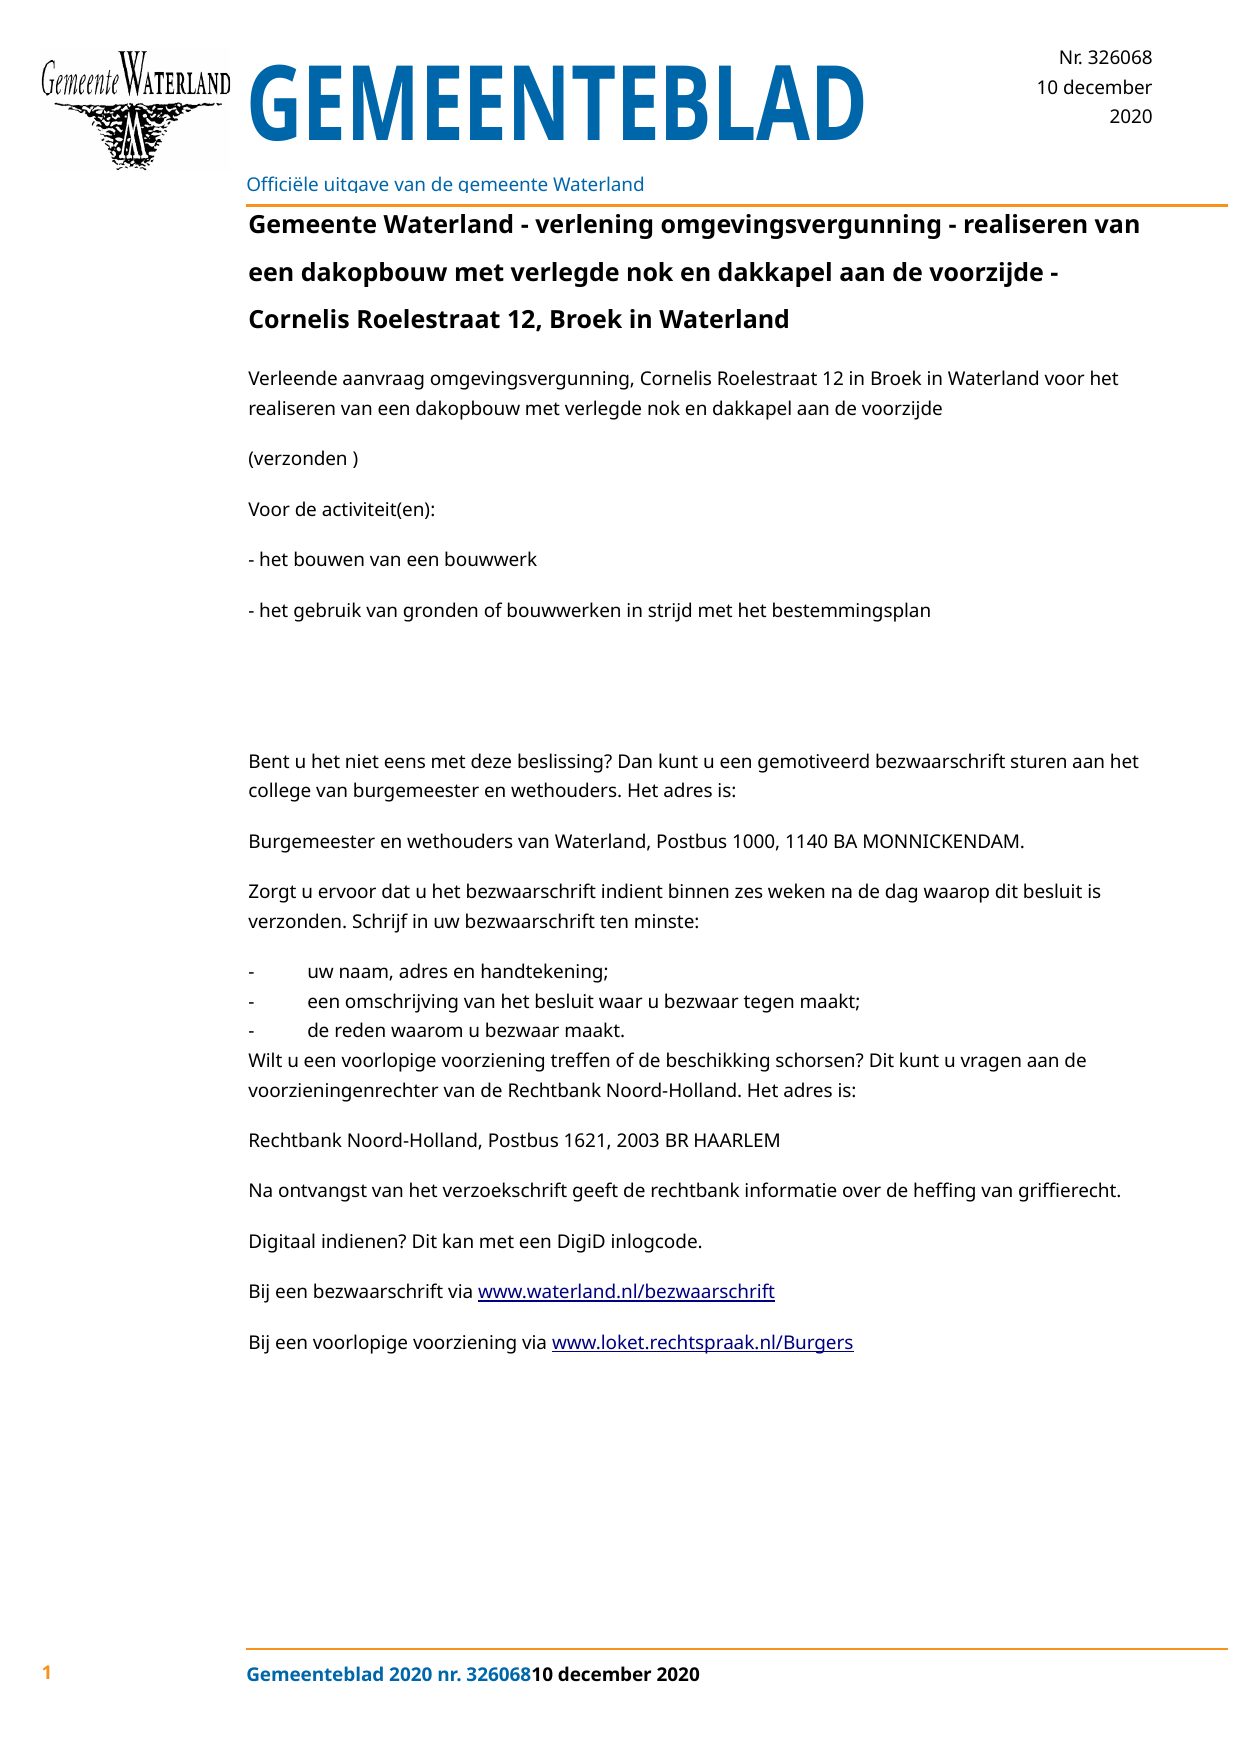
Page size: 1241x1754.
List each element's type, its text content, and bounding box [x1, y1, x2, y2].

text Digitaal indienen? Dit kan met een DigiD inlogcode. [248, 1228, 1152, 1254]
text Bij een voorlopige voorziening via www.loket.rechtspraak.nl/Burgers [248, 1329, 1152, 1354]
picture [41, 47, 231, 172]
text Na ontvangst van het verzoekschrift geeft de rechtbank informatie over de heffing van griffierecht. [248, 1178, 1152, 1203]
text Bij een bezwaarschrift via www.waterland.nl/bezwaarschrift [248, 1278, 1152, 1304]
text Burgemeester en wethouders van Waterland, Postbus 1000, 1140 BA MONNICKENDAM. [248, 828, 1152, 854]
list uw naam, adres en handtekening; [248, 958, 1152, 984]
text Wilt u een voorlopige voorziening treffen of de beschikking schorsen? Dit kunt u vragen aan de voorzieningenrechter van de Rechtbank Noord-Holland. Het adres is: [248, 1047, 1152, 1102]
text Gemeente Waterland - verlening omgevingsvergunning - realiseren van een dakopbouw met verlegde nok en dakkapel aan de voorzijde - Cornelis Roelestraat 12, Broek in Waterland [248, 207, 1152, 336]
text Rechtbank Noord-Holland, Postbus 1621, 2003 BR HAARLEM [248, 1127, 1152, 1153]
text (verzonden ) [248, 446, 1152, 471]
text Bent u het niet eens met deze beslissing? Dan kunt u een gemotiveerd bezwaarschrift sturen aan het college van burgemeester en wethouders. Het adres is: [248, 748, 1152, 803]
text Verleende aanvraag omgevingsvergunning, Cornelis Roelestraat 12 in Broek in Waterland voor het realiseren van een dakopbouw met verlegde nok en dakkapel aan de voorzijde [248, 366, 1152, 421]
list een omschrijving van het besluit waar u bezwaar tegen maakt; [248, 988, 1152, 1014]
text Voor de activiteit(en): [248, 496, 1152, 522]
text - het gebruik van gronden of bouwwerken in strijd met het bestemmingsplan [248, 597, 1152, 622]
text - het bouwen van een bouwwerk [248, 546, 1152, 572]
list de reden waarom u bezwaar maakt. [248, 1018, 1152, 1043]
text Zorgt u ervoor dat u het bezwaarschrift indient binnen zes weken na de dag waarop dit besluit is verzonden. Schrijf in uw bezwaarschrift ten minste: [248, 878, 1152, 934]
